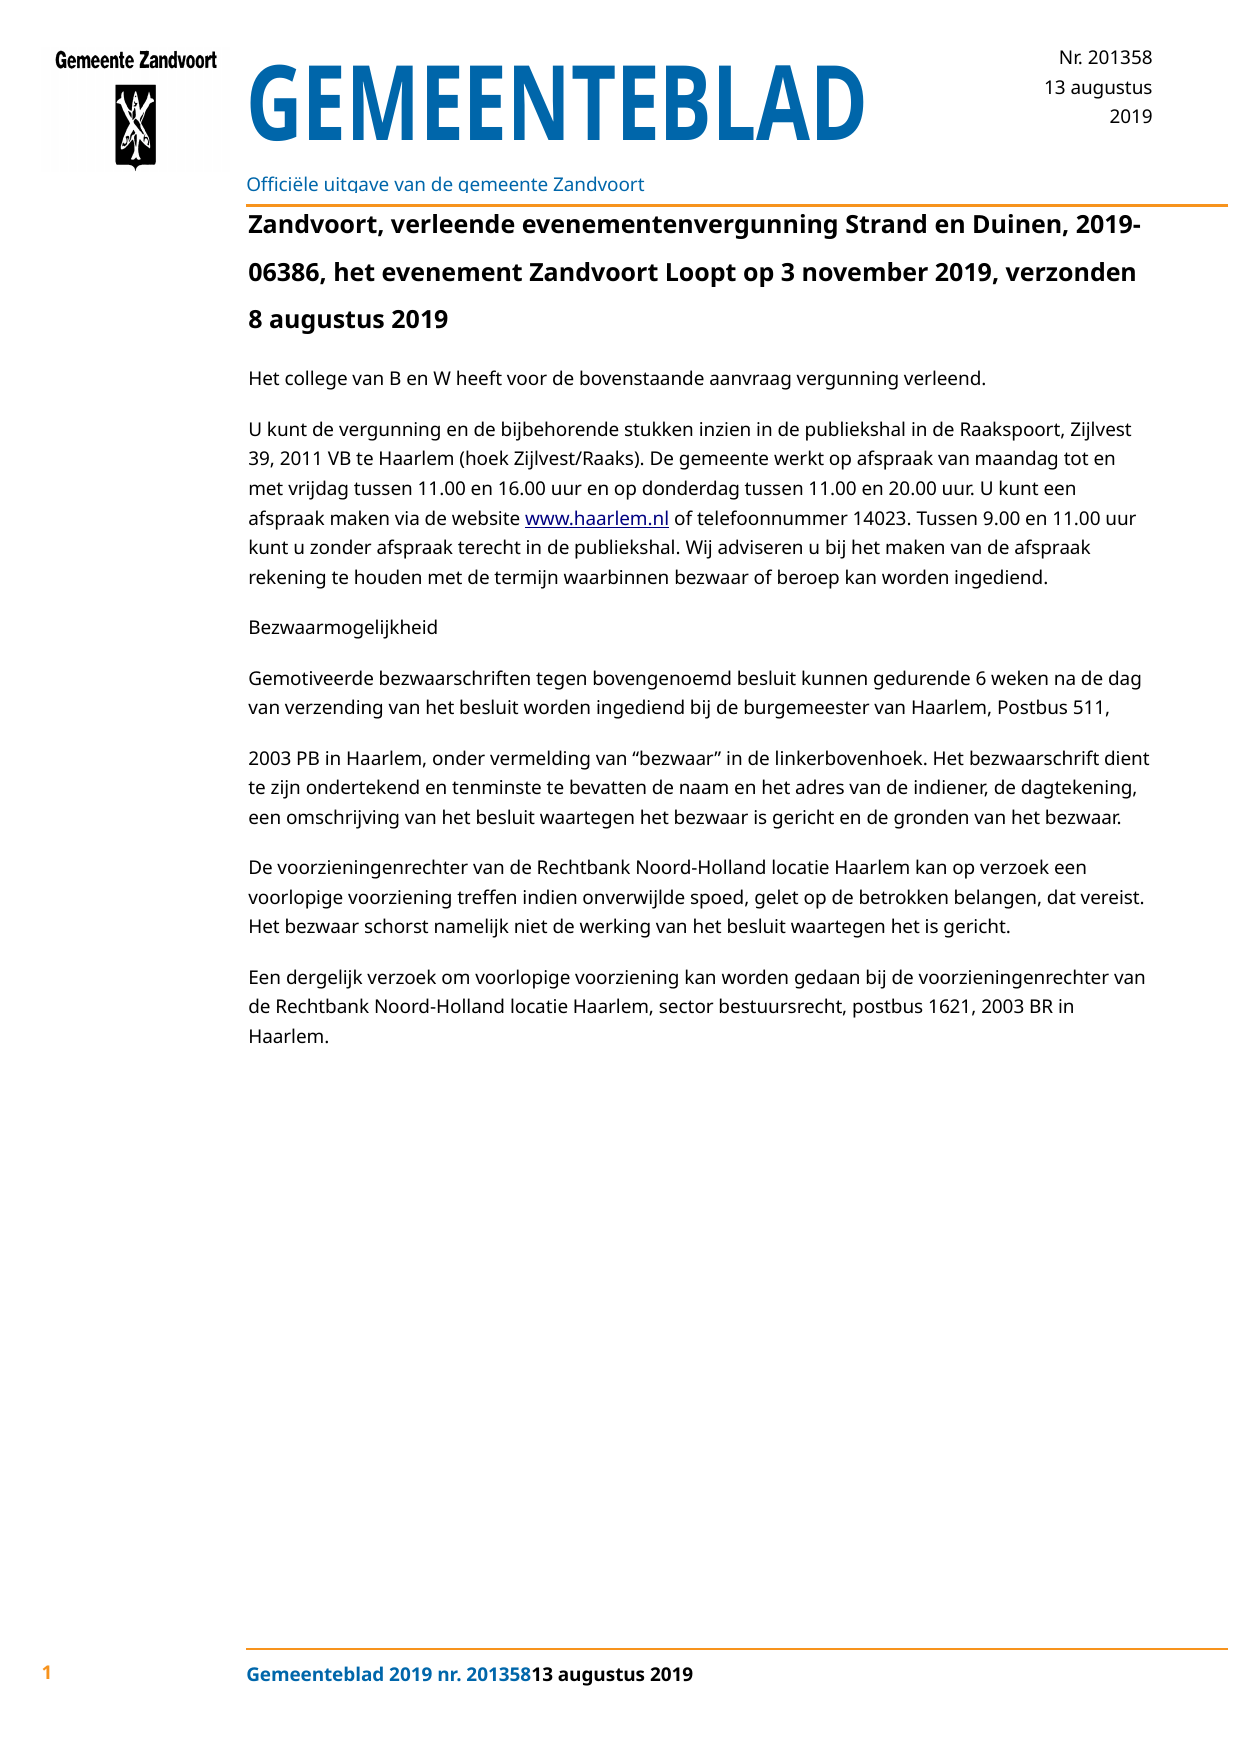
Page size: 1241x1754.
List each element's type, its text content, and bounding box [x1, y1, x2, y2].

text U kunt de vergunning en de bijbehorende stukken inzien in de publiekshal in de Raakspoort, Zijlvest 39, 2011 VB te Haarlem (hoek Zijlvest/Raaks). De gemeente werkt op afspraak van maandag tot en met vrijdag tussen 11.00 en 16.00 uur en op donderdag tussen 11.00 en 20.00 uur. U kunt een afspraak maken via de website www.haarlem.nl of telefoonnummer 14023. Tussen 9.00 en 11.00 uur kunt u zonder afspraak terecht in de publiekshal. Wij adviseren u bij het maken van de afspraak rekening te houden met de termijn waarbinnen bezwaar of beroep kan worden ingediend. [248, 416, 1152, 589]
text Een dergelijk verzoek om voorlopige voorziening kan worden gedaan bij de voorzieningenrechter van de Rechtbank Noord-Holland locatie Haarlem, sector bestuursrecht, postbus 1621, 2003 BR in Haarlem. [248, 964, 1152, 1049]
text Zandvoort, verleende evenementenvergunning Strand en Duinen, 2019-06386, het evenement Zandvoort Loopt op 3 november 2019, verzonden 8 augustus 2019 [248, 207, 1152, 336]
text De voorzieningenrechter van de Rechtbank Noord-Holland locatie Haarlem kan op verzoek een voorlopige voorziening treffen indien onverwijlde spoed, gelet op de betrokken belangen, dat vereist. Het bezwaar schorst namelijk niet de werking van het besluit waartegen het is gericht. [248, 854, 1152, 939]
text Bezwaarmogelijkheid [248, 614, 1152, 640]
text Het college van B en W heeft voor de bovenstaande aanvraag vergunning verleend. [248, 366, 1152, 391]
picture [41, 47, 231, 172]
text 2003 PB in Haarlem, onder vermelding van “bezwaar” in de linkerbovenhoek. Het bezwaarschrift dient te zijn ondertekend en tenminste te bevatten de naam en het adres van de indiener, de dagtekening, een omschrijving van het besluit waartegen het bezwaar is gericht en de gronden van het bezwaar. [248, 745, 1152, 829]
text Gemotiveerde bezwaarschriften tegen bovengenoemd besluit kunnen gedurende 6 weken na de dag van verzending van het besluit worden ingediend bij de burgemeester van Haarlem, Postbus 511, [248, 665, 1152, 720]
